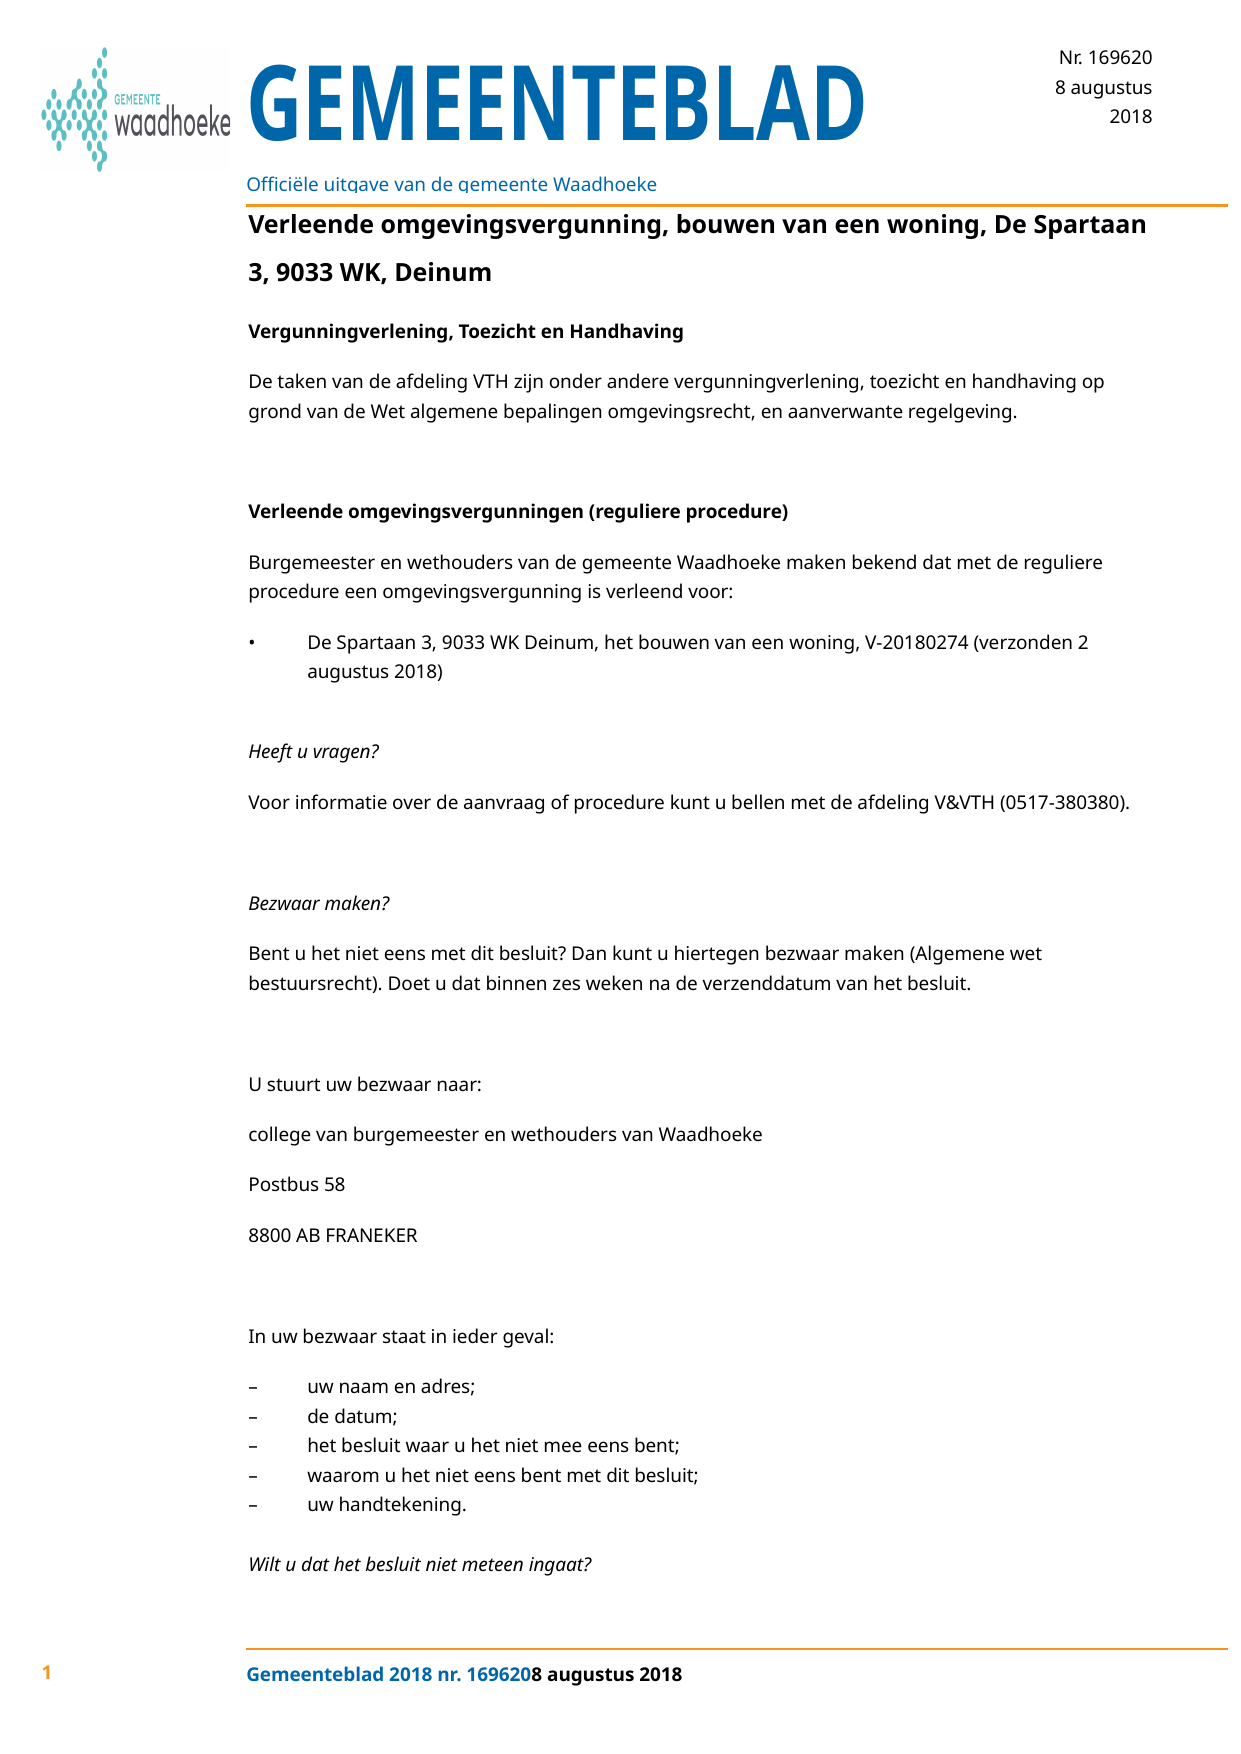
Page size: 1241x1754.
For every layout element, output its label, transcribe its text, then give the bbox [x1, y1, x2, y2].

list De Spartaan 3, 9033 WK Deinum, het bouwen van een woning, V-20180274 (verzonden 2 augustus 2018) [248, 629, 1152, 684]
list uw handtekening. [248, 1492, 1152, 1517]
text Postbus 58 [248, 1172, 1152, 1197]
text Burgemeester en wethouders van de gemeente Waadhoeke maken bekend dat met de reguliere procedure een omgevingsvergunning is verleend voor: [248, 549, 1152, 604]
text Verleende omgevingsvergunningen (reguliere procedure) [248, 499, 1152, 524]
picture [41, 47, 231, 172]
text Voor informatie over de aanvraag of procedure kunt u bellen met de afdeling V&VTH (0517-380380). [248, 789, 1152, 815]
text Vergunningverlening, Toezicht en Handhaving [248, 318, 1152, 344]
text Bent u het niet eens met dit besluit? Dan kunt u hiertegen bezwaar maken (Algemene wet bestuursrecht). Doet u dat binnen zes weken na de verzenddatum van het besluit. [248, 940, 1152, 996]
text 8800 AB FRANEKER [248, 1222, 1152, 1248]
list de datum; [248, 1403, 1152, 1429]
text Verleende omgevingsvergunning, bouwen van een woning, De Spartaan 3, 9033 WK, Deinum [248, 207, 1152, 288]
text U stuurt uw bezwaar naar: [248, 1071, 1152, 1097]
text college van burgemeester en wethouders van Waadhoeke [248, 1121, 1152, 1147]
text In uw bezwaar staat in ieder geval: [248, 1323, 1152, 1349]
text De taken van de afdeling VTH zijn onder andere vergunningverlening, toezicht en handhaving op grond van de Wet algemene bepalingen omgevingsrecht, en aanverwante regelgeving. [248, 368, 1152, 424]
list waarom u het niet eens bent met dit besluit; [248, 1462, 1152, 1488]
list het besluit waar u het niet mee eens bent; [248, 1432, 1152, 1458]
text Wilt u dat het besluit niet meteen ingaat? [248, 1551, 1152, 1577]
text Bezwaar maken? [248, 890, 1152, 916]
list uw naam en adres; [248, 1373, 1152, 1399]
text Heeft u vragen? [248, 739, 1152, 764]
